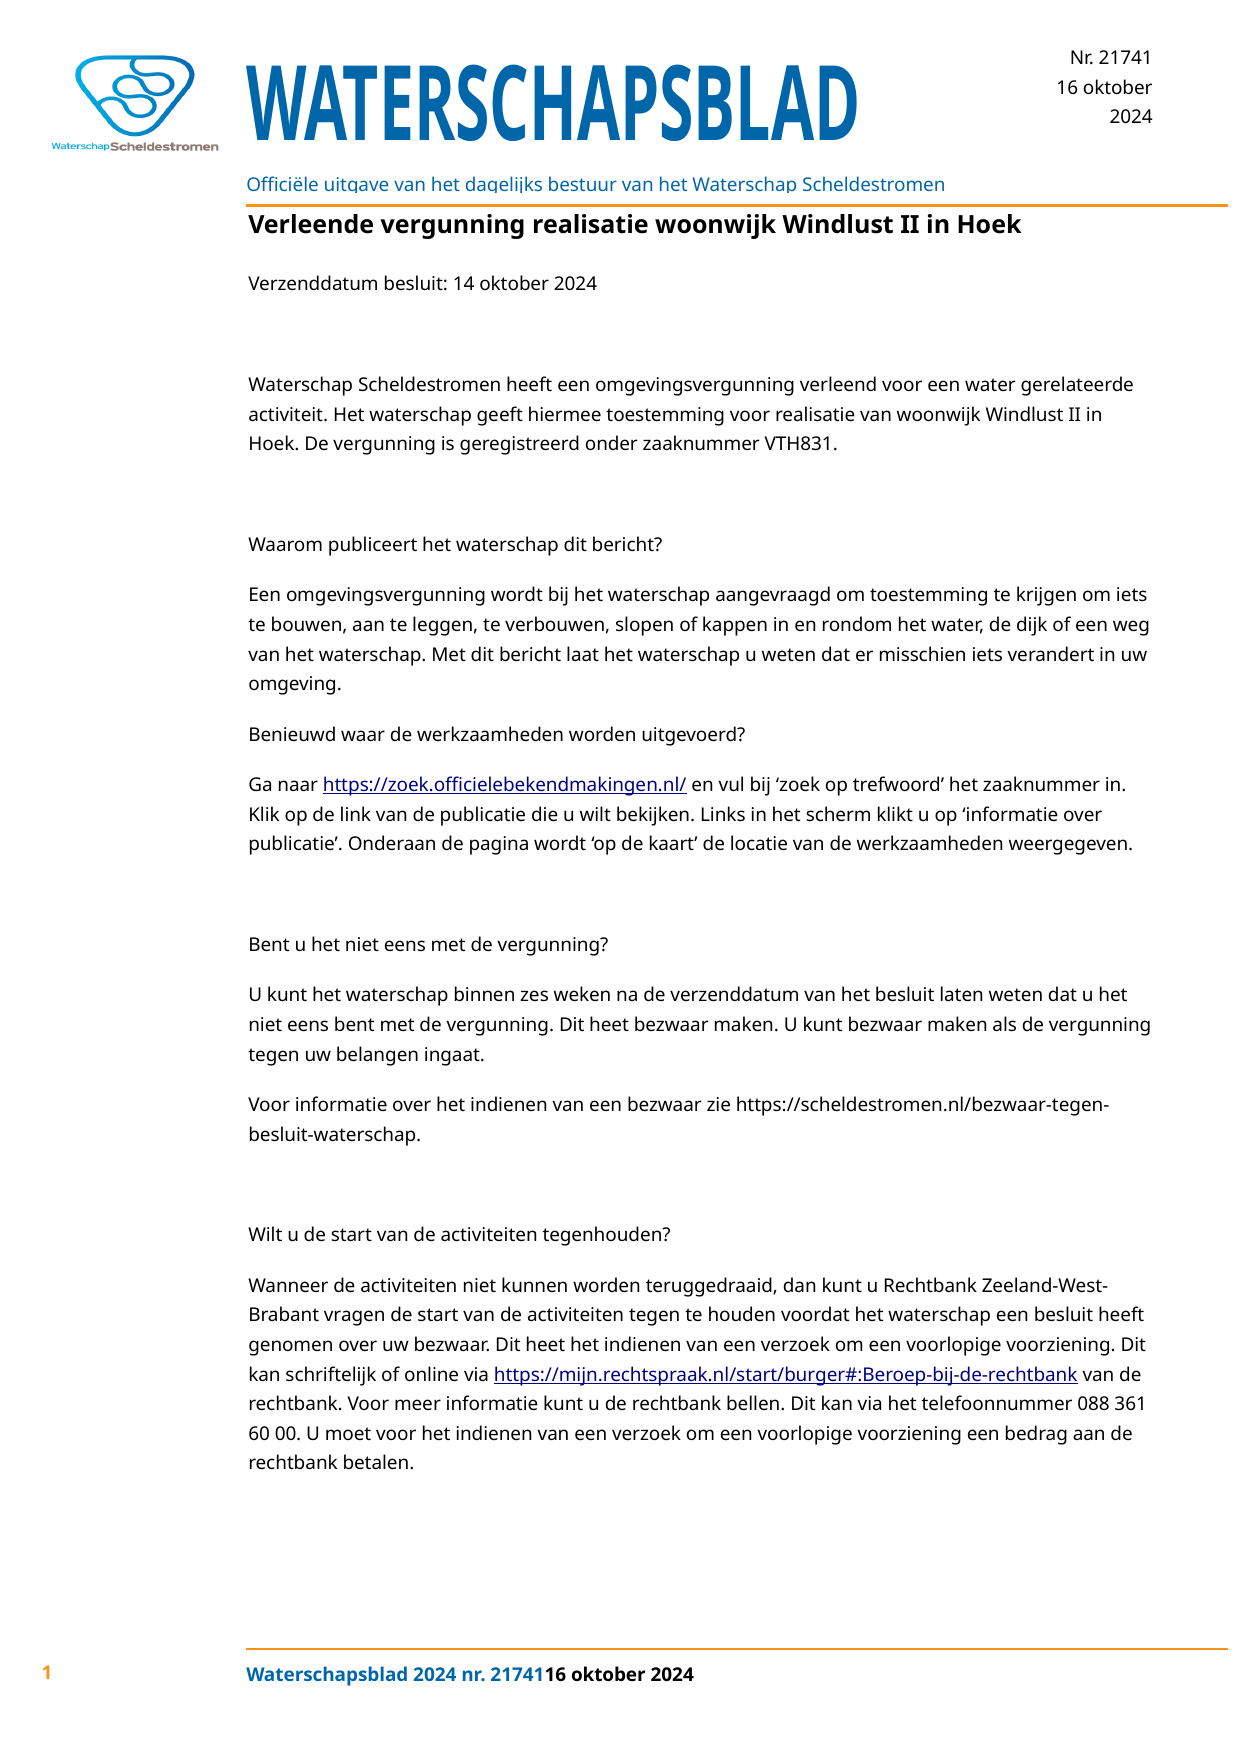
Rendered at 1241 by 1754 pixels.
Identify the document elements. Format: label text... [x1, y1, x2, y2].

text Een omgevingsvergunning wordt bij het waterschap aangevraagd om toestemming te krijgen om iets te bouwen, aan te leggen, te verbouwen, slopen of kappen in en rondom het water, de dijk of een weg van het waterschap. Met dit bericht laat het waterschap u weten dat er misschien iets verandert in uw omgeving. [248, 582, 1152, 696]
text Waarom publiceert het waterschap dit bericht? [248, 531, 1152, 557]
text Verleende vergunning realisatie woonwijk Windlust II in Hoek [248, 207, 1152, 241]
text Verzenddatum besluit: 14 oktober 2024 [248, 270, 1152, 296]
text Waterschap Scheldestromen heeft een omgevingsvergunning verleend voor een water gerelateerde activiteit. Het waterschap geeft hiermee toestemming voor realisatie van woonwijk Windlust II in Hoek. De vergunning is geregistreerd onder zaaknummer VTH831. [248, 371, 1152, 456]
text Voor informatie over het indienen van een bezwaar zie https://scheldestromen.nl/bezwaar-tegen-besluit-waterschap. [248, 1091, 1152, 1146]
text Bent u het niet eens met de vergunning? [248, 931, 1152, 957]
picture [41, 47, 231, 172]
text U kunt het waterschap binnen zes weken na de verzenddatum van het besluit laten weten dat u het niet eens bent met de vergunning. Dit heet bezwaar maken. U kunt bezwaar maken als de vergunning tegen uw belangen ingaat. [248, 982, 1152, 1066]
text Ga naar https://zoek.officielebekendmakingen.nl/ en vul bij ‘zoek op trefwoord’ het zaaknummer in. Klik op de link van de publicatie die u wilt bekijken. Links in het scherm klikt u op ‘informatie over publicatie’. Onderaan de pagina wordt ‘op de kaart’ de locatie van de werkzaamheden weergegeven. [248, 771, 1152, 856]
text Benieuwd waar de werkzaamheden worden uitgevoerd? [248, 721, 1152, 746]
text Wanneer de activiteiten niet kunnen worden teruggedraaid, dan kunt u Rechtbank Zeeland-West-Brabant vragen de start van de activiteiten tegen te houden voordat het waterschap een besluit heeft genomen over uw bezwaar. Dit heet het indienen van een verzoek om een voorlopige voorziening. Dit kan schriftelijk of online via https://mijn.rechtspraak.nl/start/burger#:Beroep-bij-de-rechtbank van de rechtbank. Voor meer informatie kunt u de rechtbank bellen. Dit kan via het telefoonnummer 088 361 60 00. U moet voor het indienen van een verzoek om een voorlopige voorziening een bedrag aan de rechtbank betalen. [248, 1272, 1152, 1475]
text Wilt u de start van de activiteiten tegenhouden? [248, 1222, 1152, 1247]
